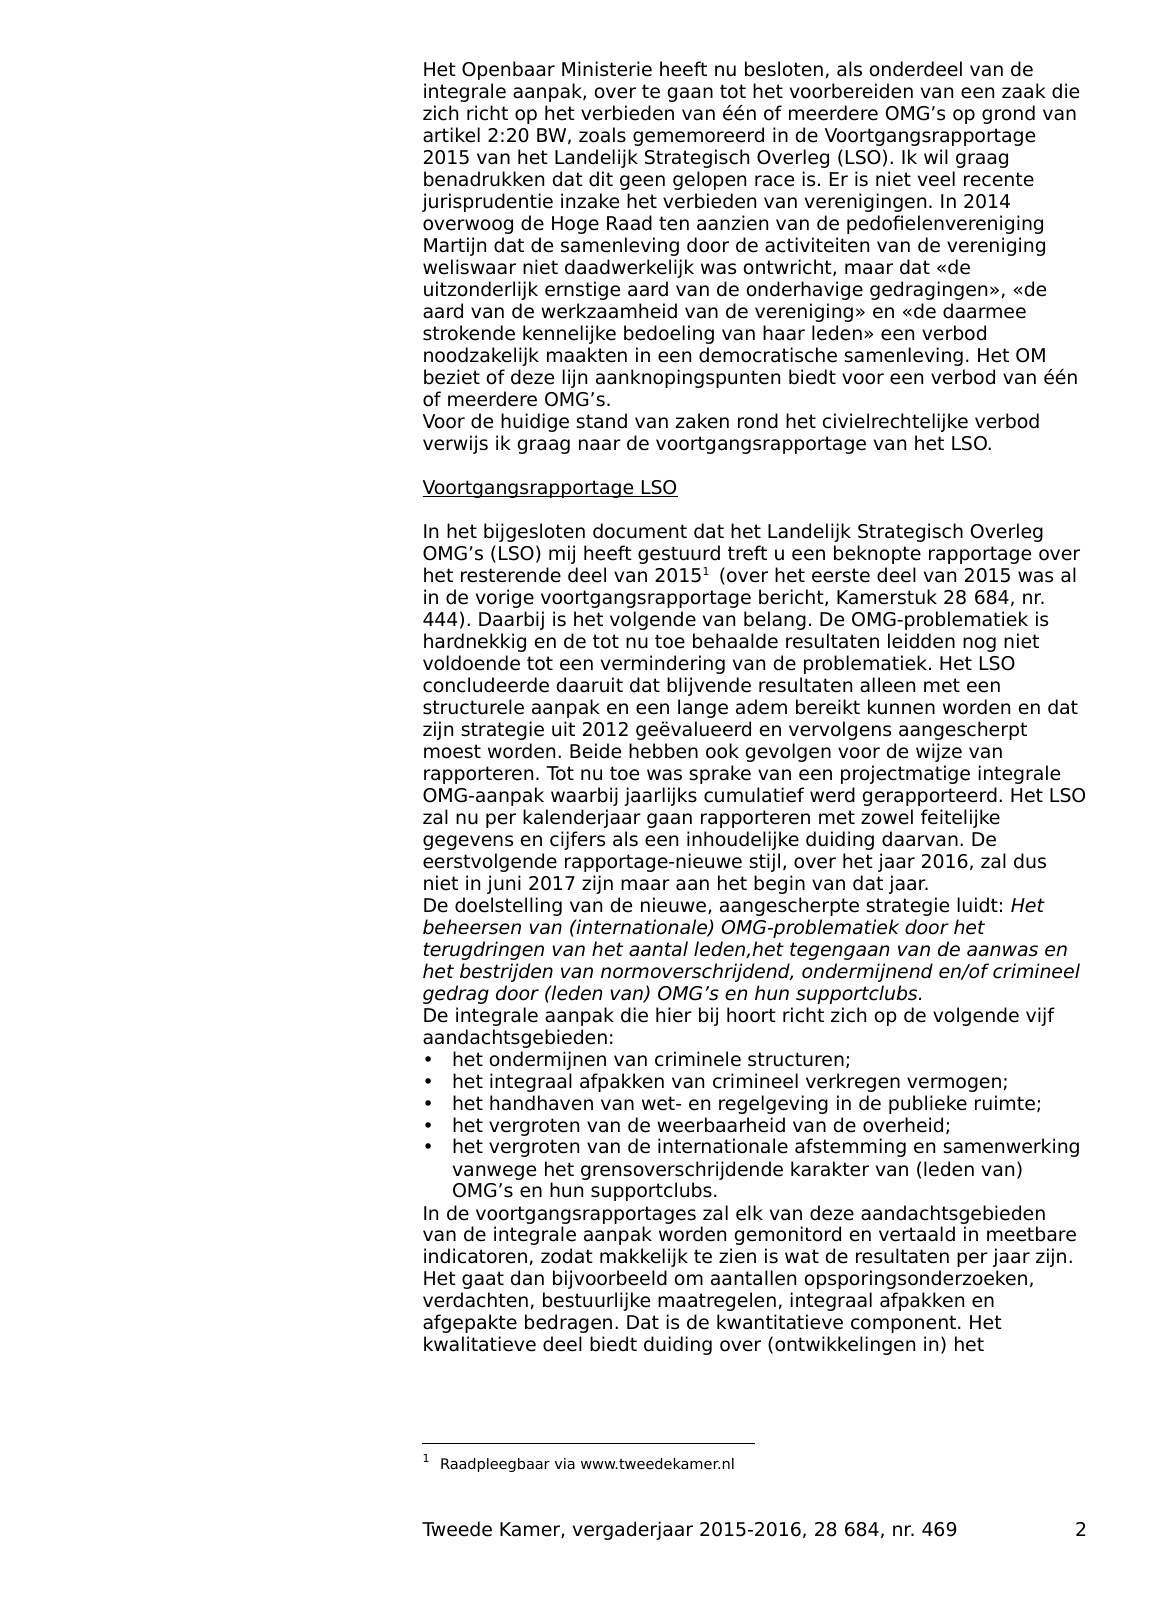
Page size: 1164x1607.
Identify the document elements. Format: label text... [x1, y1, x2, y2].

text • het ondermijnen van criminele structuren; [422, 1048, 1087, 1071]
text • het handhaven van wet- en regelgeving in de publieke ruimte; [422, 1092, 1087, 1114]
text Voor de huidige stand van zaken rond het civielrechtelijke verbod verwijs ik graag naar de voortgangsrapportage van het LSO. [422, 411, 1087, 455]
text In de voortgangsrapportages zal elk van deze aandachtsgebieden van de integrale aanpak worden gemonitord en vertaald in meetbare indicatoren, zodat makkelijk te zien is wat de resultaten per jaar zijn. Het gaat dan bijvoorbeeld om aantallen opsporingsonderzoeken, verdachten, bestuurlijke maatregelen, integraal afpakken en afgepakte bedragen. Dat is de kwantitatieve component. Het kwalitatieve deel biedt duiding over (ontwikkelingen in) het [422, 1202, 1087, 1356]
text De integrale aanpak die hier bij hoort richt zich op de volgende vijf aandachtsgebieden: [422, 1004, 1087, 1048]
text • het vergroten van de weerbaarheid van de overheid; [422, 1114, 1087, 1136]
text • het integraal afpakken van crimineel verkregen vermogen; [422, 1071, 1087, 1092]
subtitle Voortgangsrapportage LSO [422, 477, 1087, 499]
text Het Openbaar Ministerie heeft nu besloten, als onderdeel van de integrale aanpak, over te gaan tot het voorbereiden van een zaak die zich richt op het verbieden van één of meerdere OMG’s op grond van artikel 2:20 BW, zoals gememoreerd in de Voortgangsrapportage 2015 van het Landelijk Strategisch Overleg (LSO). Ik wil graag benadrukken dat dit geen gelopen race is. Er is niet veel recente jurisprudentie inzake het verbieden van verenigingen. In 2014 overwoog de Hoge Raad ten aanzien van de pedofielenvereniging Martijn dat de samenleving door de activiteiten van de vereniging weliswaar niet daadwerkelijk was ontwricht, maar dat «de uitzonderlijk ernstige aard van de onderhavige gedragingen», «de aard van de werkzaamheid van de vereniging» en «de daarmee strokende kennelijke bedoeling van haar leden» een verbod noodzakelijk maakten in een democratische samenleving. Het OM beziet of deze lijn aanknopingspunten biedt voor een verbod van één of meerdere OMG’s. [422, 59, 1087, 411]
text • het vergroten van de internationale afstemming en samenwerking vanwege het grensoverschrijdende karakter van (leden van) OMG’s en hun supportclubs. [422, 1136, 1087, 1202]
text De doelstelling van de nieuwe, aangescherpte strategie luidt: Het beheersen van (internationale) OMG-problematiek door het terugdringen van het aantal leden,het tegengaan van de aanwas en het bestrijden van normoverschrijdend, ondermijnend en/of crimineel gedrag door (leden van) OMG’s en hun supportclubs. [422, 895, 1087, 1004]
text In het bijgesloten document dat het Landelijk Strategisch Overleg OMG’s (LSO) mij heeft gestuurd treft u een beknopte rapportage over het resterende deel van 2015 (over het eerste deel van 2015 was al in de vorige voortgangsrapportage bericht, Kamerstuk 28 684, nr. 444). Daarbij is het volgende van belang. De OMG-problematiek is hardnekkig en de tot nu toe behaalde resultaten leidden nog niet voldoende tot een vermindering van de problematiek. Het LSO concludeerde daaruit dat blijvende resultaten alleen met een structurele aanpak en een lange adem bereikt kunnen worden en dat zijn strategie uit 2012 geëvalueerd en vervolgens aangescherpt moest worden. Beide hebben ook gevolgen voor de wijze van rapporteren. Tot nu toe was sprake van een projectmatige integrale OMG-aanpak waarbij jaarlijks cumulatief werd gerapporteerd. Het LSO zal nu per kalenderjaar gaan rapporteren met zowel feitelijke gegevens en cijfers als een inhoudelijke duiding daarvan. De eerstvolgende rapportage-nieuwe stijl, over het jaar 2016, zal dus niet in juni 2017 zijn maar aan het begin van dat jaar. [422, 521, 1087, 895]
text Raadpleegbaar via www.tweedekamer.nl [422, 1452, 1087, 1474]
